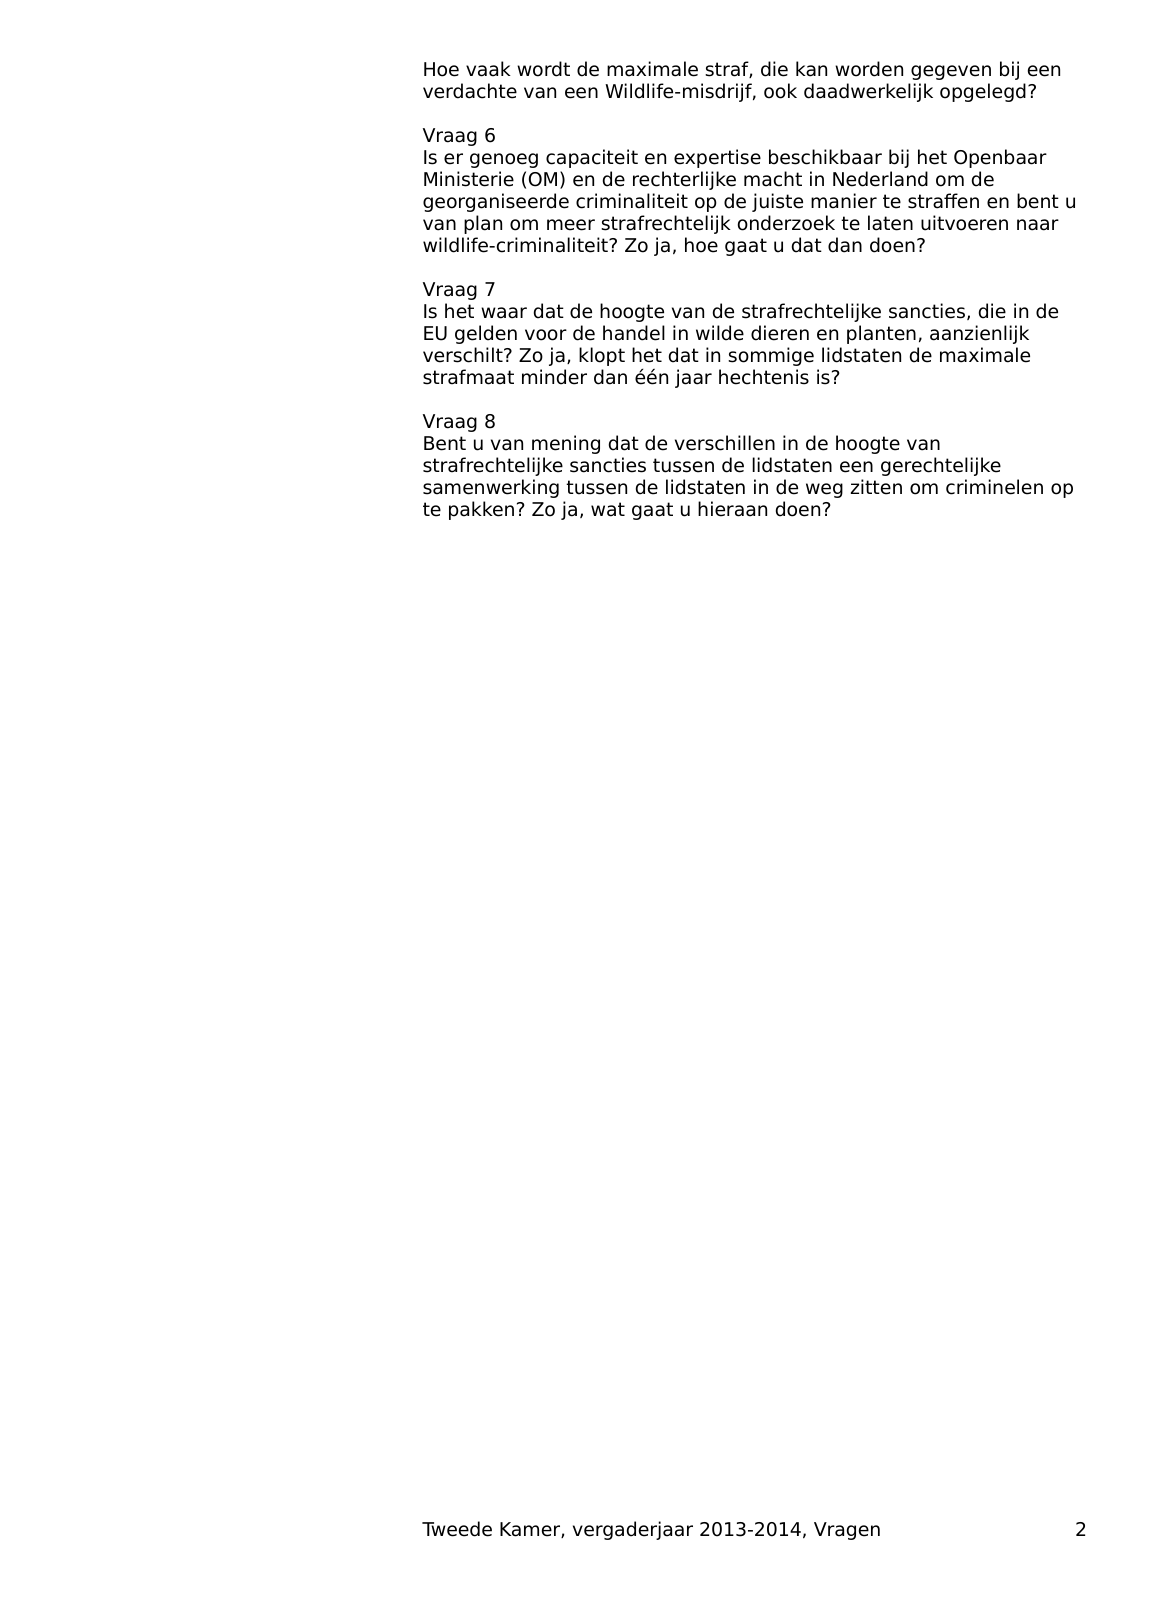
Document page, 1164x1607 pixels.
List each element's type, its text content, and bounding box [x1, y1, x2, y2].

text Vraag 7 [422, 279, 1087, 301]
text Vraag 6 [422, 125, 1087, 147]
text Is er genoeg capaciteit en expertise beschikbaar bij het Openbaar Ministerie (OM) en de rechterlijke macht in Nederland om de georganiseerde criminaliteit op de juiste manier te straffen en bent u van plan om meer strafrechtelijk onderzoek te laten uitvoeren naar wildlife-criminaliteit? Zo ja, hoe gaat u dat dan doen? [422, 147, 1087, 257]
text Vraag 8 [422, 411, 1087, 433]
text Bent u van mening dat de verschillen in de hoogte van strafrechtelijke sancties tussen de lidstaten een gerechtelijke samenwerking tussen de lidstaten in de weg zitten om criminelen op te pakken? Zo ja, wat gaat u hieraan doen? [422, 433, 1087, 521]
text Hoe vaak wordt de maximale straf, die kan worden gegeven bij een verdachte van een Wildlife-misdrijf, ook daadwerkelijk opgelegd? [422, 59, 1087, 103]
text Is het waar dat de hoogte van de strafrechtelijke sancties, die in de EU gelden voor de handel in wilde dieren en planten, aanzienlijk verschilt? Zo ja, klopt het dat in sommige lidstaten de maximale strafmaat minder dan één jaar hechtenis is? [422, 301, 1087, 389]
